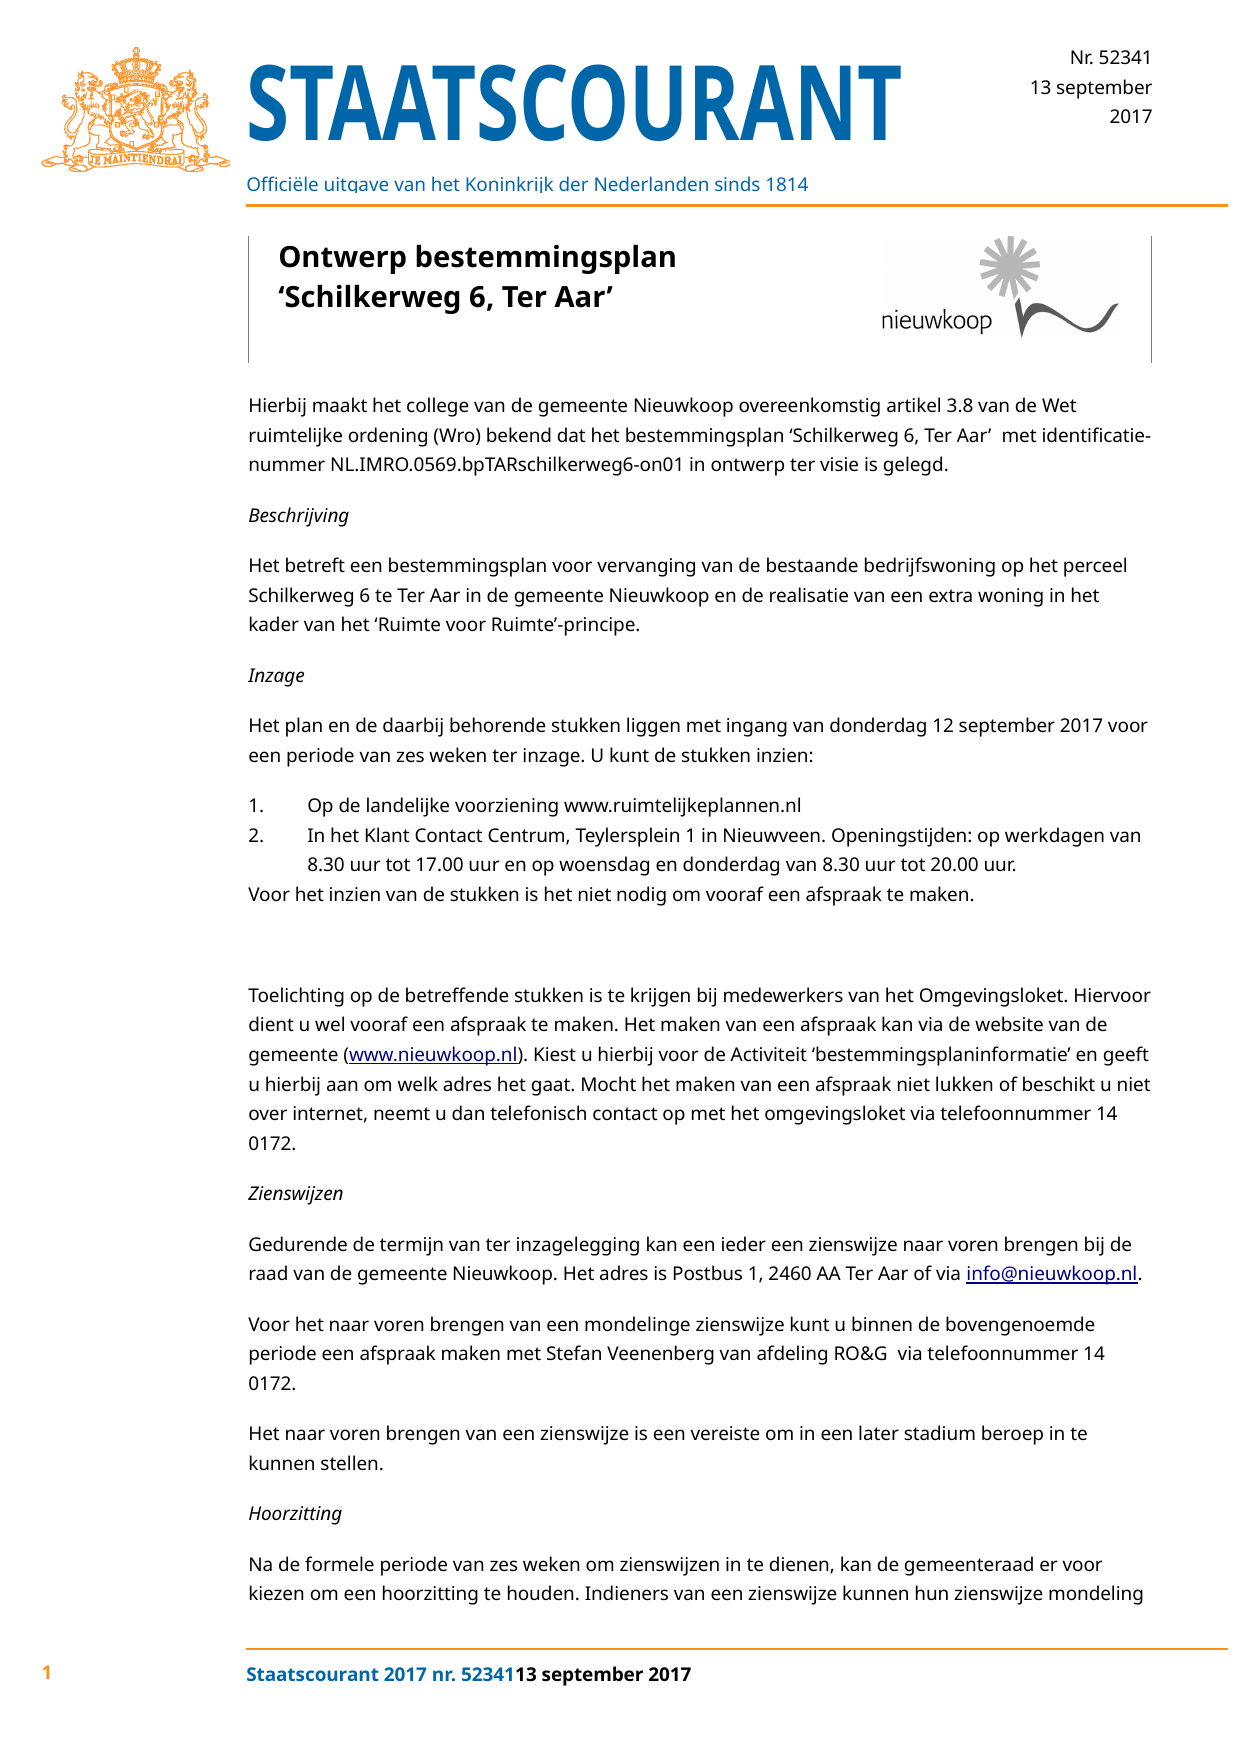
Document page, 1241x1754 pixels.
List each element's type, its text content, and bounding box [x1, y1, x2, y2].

text Gedurende de termijn van ter inzagelegging kan een ieder een zienswijze naar voren brengen bij de raad van de gemeente Nieuwkoop. Het adres is Postbus 1, 2460 AA Ter Aar of via info@nieuwkoop.nl. [248, 1231, 1152, 1286]
text Hoorzitting [248, 1500, 1152, 1526]
text Het betreft een bestemmingsplan voor vervanging van de bestaande bedrijfswoning op het perceel Schilkerweg 6 te Ter Aar in de gemeente Nieuwkoop en de realisatie van een extra woning in het kader van het ‘Ruimte voor Ruimte’-principe. [248, 552, 1152, 637]
text Toelichtin­g op de betreffende stukken is te krijgen bij medewerkers van het Omgevingsloket. Hiervoor dient u wel vooraf een afspraak te maken. Het maken van een afspraak kan via de website van de gemeente (www.nieuwkoop.nl). Kiest u hierbij voor de Activiteit ‘bestemmingsplaninformatie’ en geeft u hierbij aan om welk adres het gaat. Mocht het maken van een afspraak niet lukken of beschikt u niet over internet, neemt u dan telefonisch contact op met het omgevingsloket via telefoonnummer 14 0172. [248, 982, 1152, 1156]
list Op de landelijke voorziening www.ruimtelijkeplannen.nl [248, 792, 1152, 818]
text Het plan en de daarbij behorende stukken liggen met ingang van donderdag 12 september 2017 voor een periode van zes weken ter inzage. U kunt de stukken inzien: [248, 712, 1152, 768]
list In het Klant Contact Centrum, Teylersplein 1 in Nieuwveen. Openingstijden: op werk­dagen van 8.30 uur tot 17.00 uur en op woensdag en donderdag van 8.30 uur tot 20.00 uur. [248, 822, 1152, 877]
picture [41, 47, 231, 172]
text Het naar voren brengen van een zienswijze is een vereiste om in een later stadium beroep in te kunnen stellen. [248, 1420, 1152, 1476]
text Zienswijzen [248, 1180, 1152, 1206]
table_header [850, 236, 1151, 363]
text Hierbij maakt het college van de gemeente Nieuwkoop overeenkomstig artikel 3.8 van de Wet ruimtelijke ordening (Wro) bekend dat het bestemmingsplan ‘Schilkerweg 6, Ter Aar’ met identificatie­nummer NL.IMRO.0569.bpTARschilkerweg6-on01 in ontwerp ter visie is gelegd. [248, 392, 1152, 477]
text Voor het naar voren brengen van een mondelinge zienswijze kunt u binnen de bovengenoemde periode een afspraak maken met Stefan Veenenberg van afdeling RO&G via telefoonnummer 14 0172. [248, 1311, 1152, 1396]
picture [882, 236, 1119, 338]
table_header Ontwerp bestemmingsplan ‘Schilkerweg 6, Ter Aar’ [249, 236, 850, 363]
text Voor het inzien van de stukken is het niet nodig om vooraf een afspraak te maken. [248, 881, 1152, 907]
text Na de formele periode van zes weken om zienswijzen in te dienen, kan de gemeenteraad er voor kiezen om een hoorzitting te houden. Indieners van een zienswijze kunnen hun zienswijze mondeling [248, 1551, 1152, 1606]
text Beschrijving [248, 502, 1152, 528]
text Inzage [248, 662, 1152, 688]
